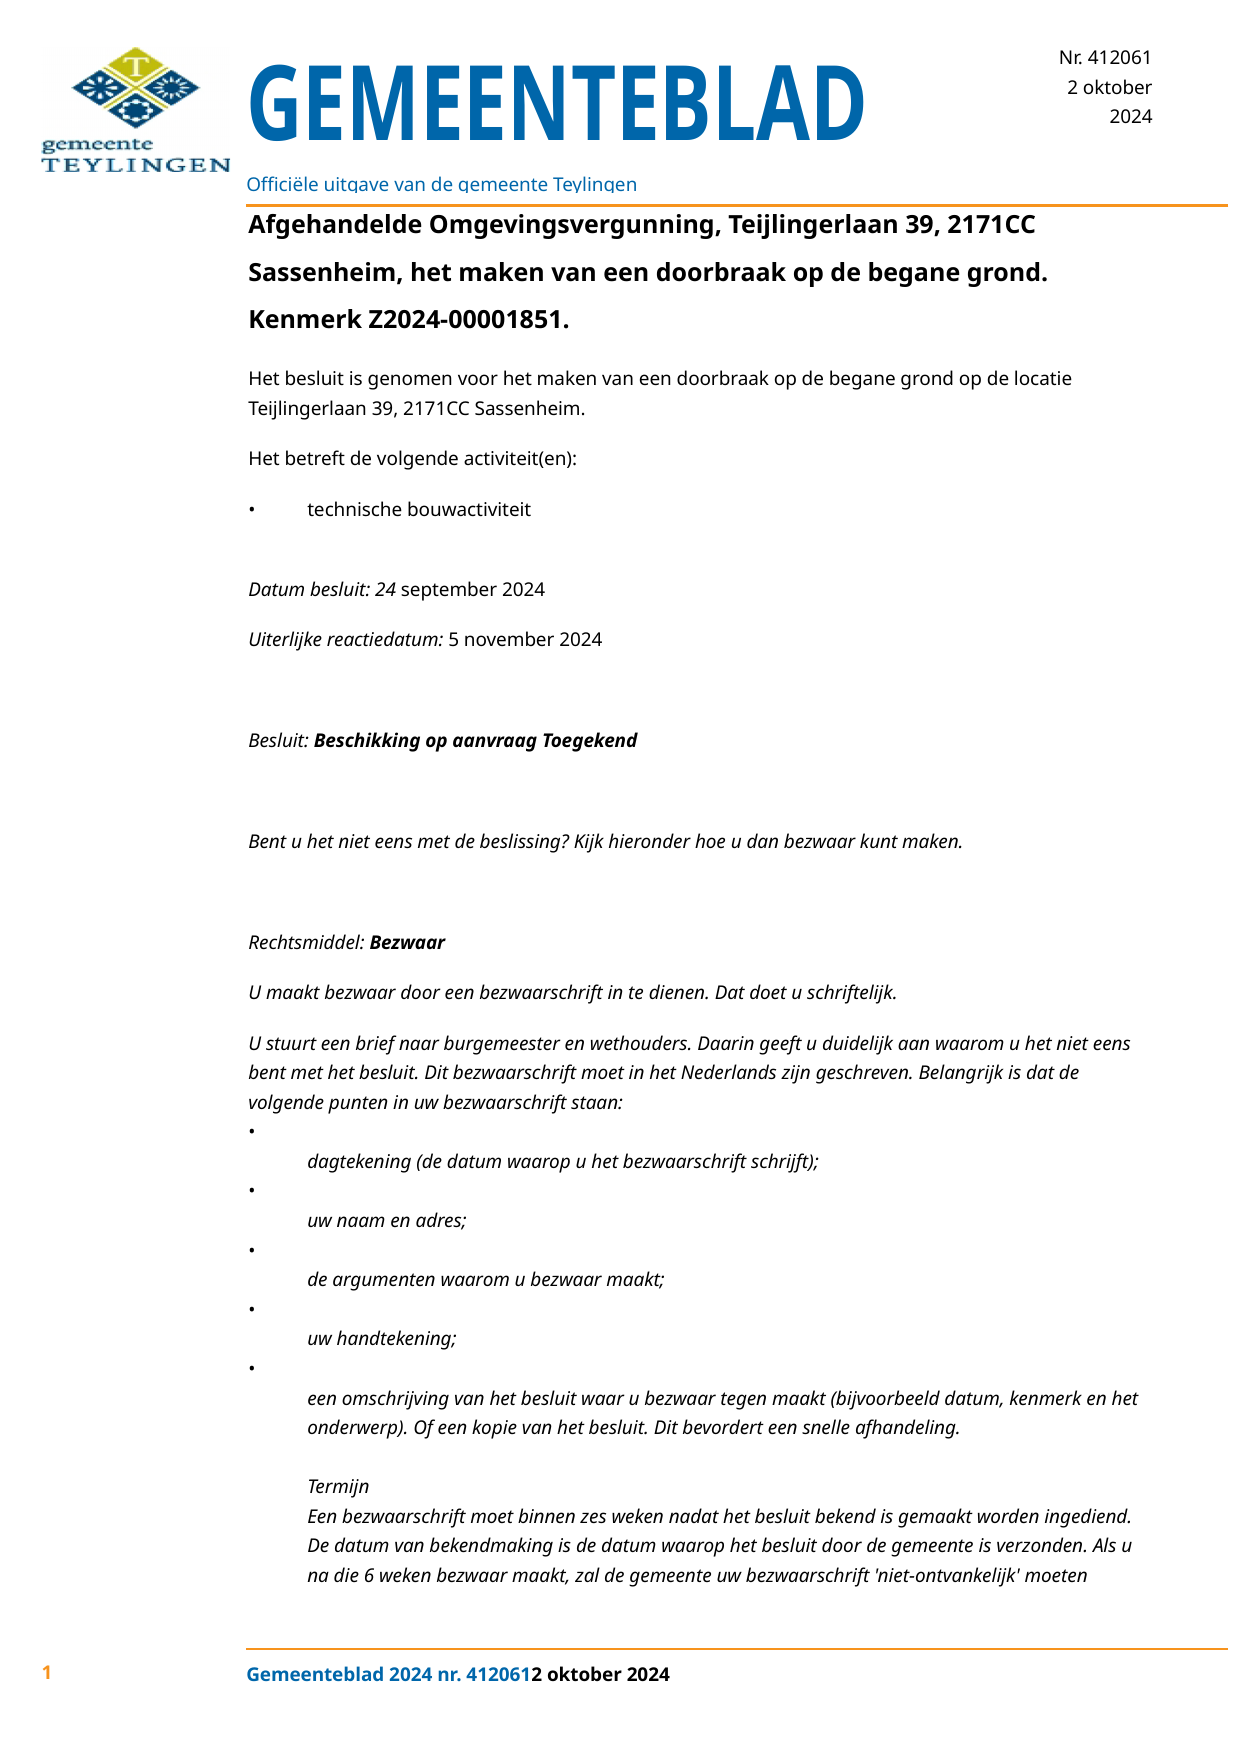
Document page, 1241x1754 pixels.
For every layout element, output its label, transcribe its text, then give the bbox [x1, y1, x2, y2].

list de argumenten waarom u bezwaar maakt; [248, 1266, 1152, 1292]
text Het betreft de volgende activiteit(en): [248, 446, 1152, 471]
text Bent u het niet eens met de beslissing? Kijk hieronder hoe u dan bezwaar kunt maken. [248, 828, 1152, 854]
picture [41, 47, 231, 172]
list technische bouwactiviteit [248, 496, 1152, 522]
list dagtekening (de datum waarop u het bezwaarschrift schrijft); [248, 1148, 1152, 1174]
text Besluit: Beschikking op aanvraag Toegekend [248, 727, 1152, 753]
text U stuurt een brief naar burgemeester en wethouders. Daarin geeft u duidelijk aan waarom u het niet eens bent met het besluit. Dit bezwaarschrift moet in het Nederlands zijn geschreven. Belangrijk is dat de volgende punten in uw bezwaarschrift staan: [248, 1030, 1152, 1114]
list uw handtekening; [248, 1326, 1152, 1351]
text Uiterlijke reactiedatum: 5 november 2024 [248, 626, 1152, 652]
text Datum besluit: 24 september 2024 [248, 576, 1152, 602]
text Afgehandelde Omgevingsvergunning, Teijlingerlaan 39, 2171CC Sassenheim, het maken van een doorbraak op de begane grond. Kenmerk Z2024-00001851. [248, 207, 1152, 336]
list uw naam en adres; [248, 1207, 1152, 1233]
text U maakt bezwaar door een bezwaarschrift in te dienen. Dat doet u schriftelijk. [248, 979, 1152, 1005]
list Termijn [248, 1473, 1152, 1499]
list Een bezwaarschrift moet binnen zes weken nadat het besluit bekend is gemaakt worden ingediend. De datum van bekendmaking is de datum waarop het besluit door de gemeente is verzonden. Als u na die 6 weken bezwaar maakt, zal de gemeente uw bezwaarschrift 'niet-ontvankelijk' moeten [248, 1503, 1152, 1588]
text Rechtsmiddel: Bezwaar [248, 929, 1152, 954]
list een omschrijving van het besluit waar u bezwaar tegen maakt (bijvoorbeeld datum, kenmerk en het onderwerp). Of een kopie van het besluit. Dit bevordert een snelle afhandeling. [248, 1385, 1152, 1440]
text Het besluit is genomen voor het maken van een doorbraak op de begane grond op de locatie Teijlingerlaan 39, 2171CC Sassenheim. [248, 366, 1152, 421]
